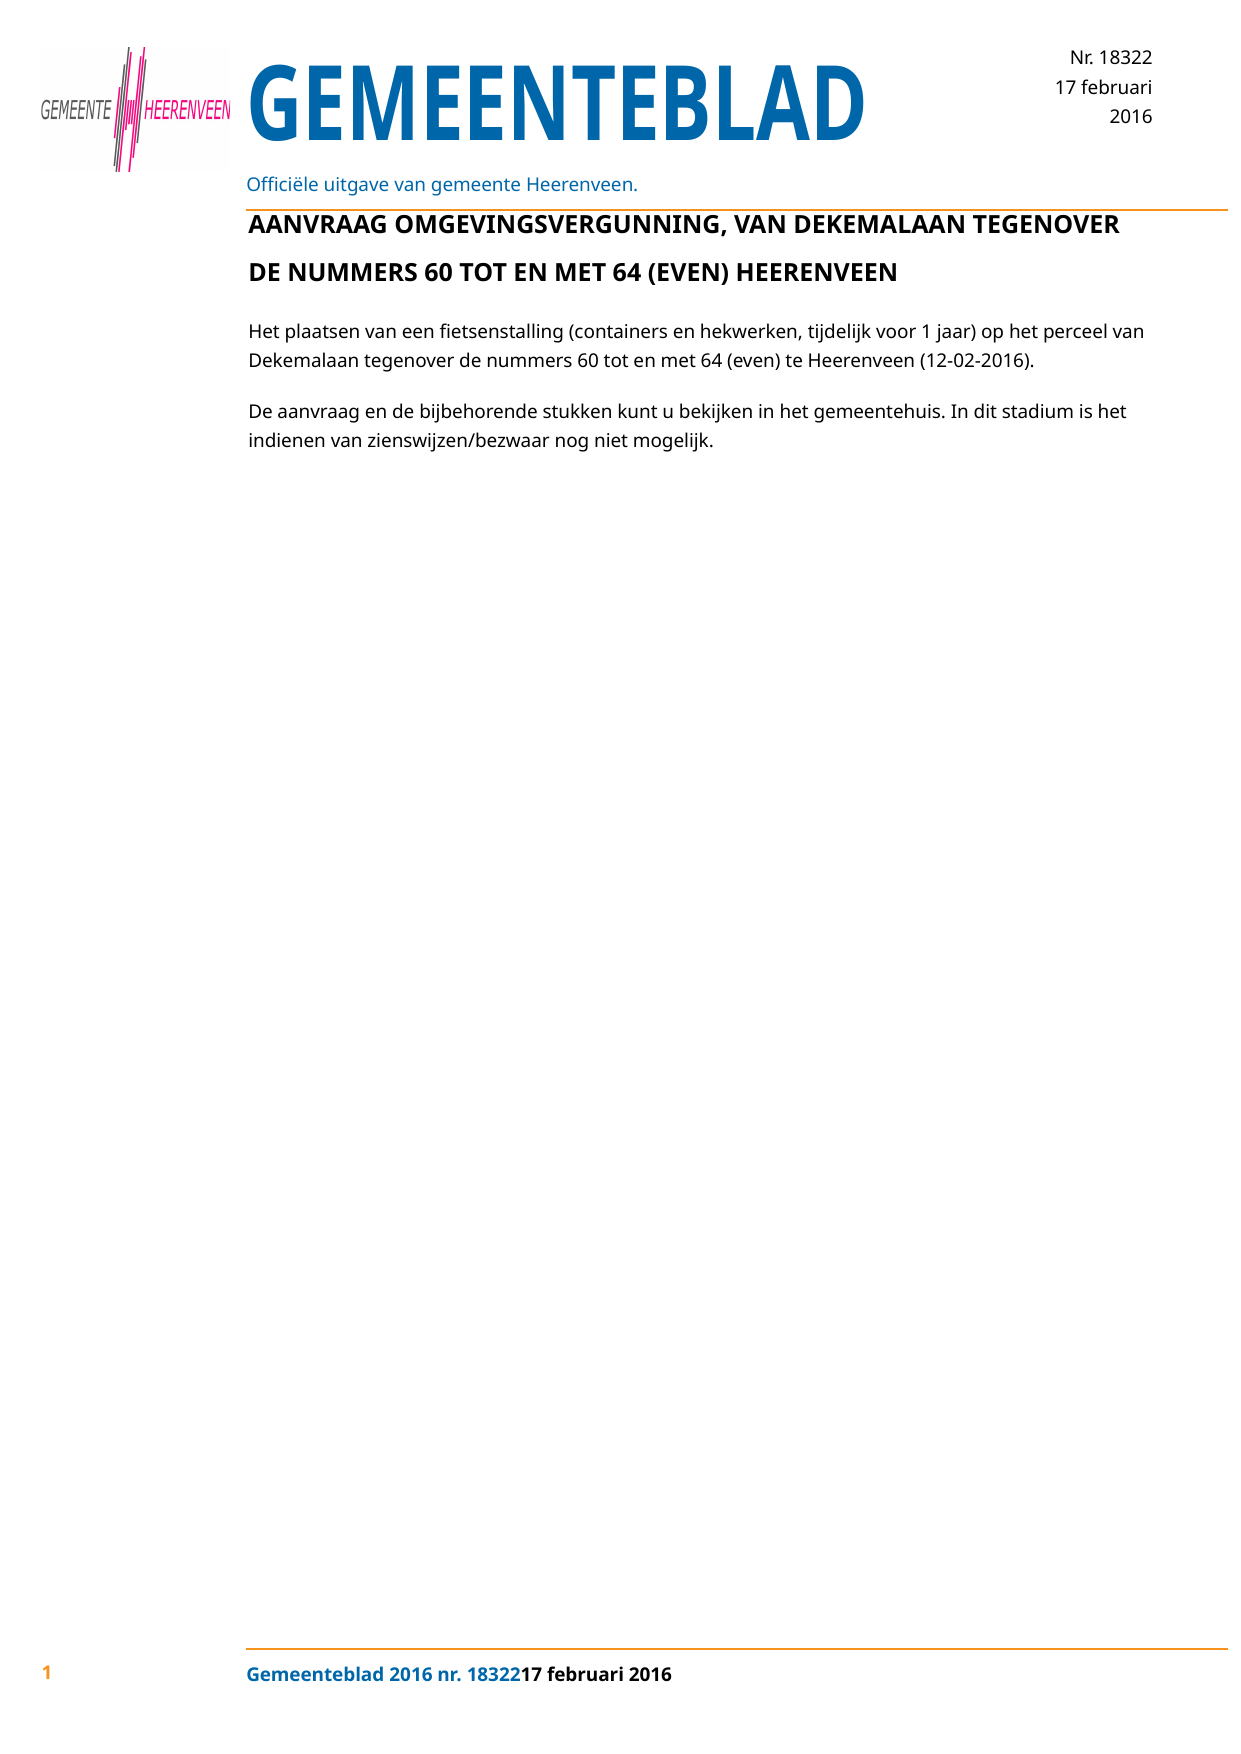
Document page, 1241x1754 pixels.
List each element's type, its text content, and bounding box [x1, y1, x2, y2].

text De aanvraag en de bijbehorende stukken kunt u bekijken in het gemeentehuis. In dit stadium is het indienen van zienswijzen/bezwaar nog niet mogelijk. [248, 398, 1152, 453]
text Het plaatsen van een fietsenstalling (containers en hekwerken, tijdelijk voor 1 jaar) op het perceel van Dekemalaan tegenover de nummers 60 tot en met 64 (even) te Heerenveen (12-02-2016). [248, 318, 1152, 373]
text AANVRAAG OMGEVINGSVERGUNNING, VAN DEKEMALAAN TEGENOVER DE NUMMERS 60 TOT EN MET 64 (EVEN) HEERENVEEN [248, 211, 1152, 288]
picture [41, 47, 231, 172]
